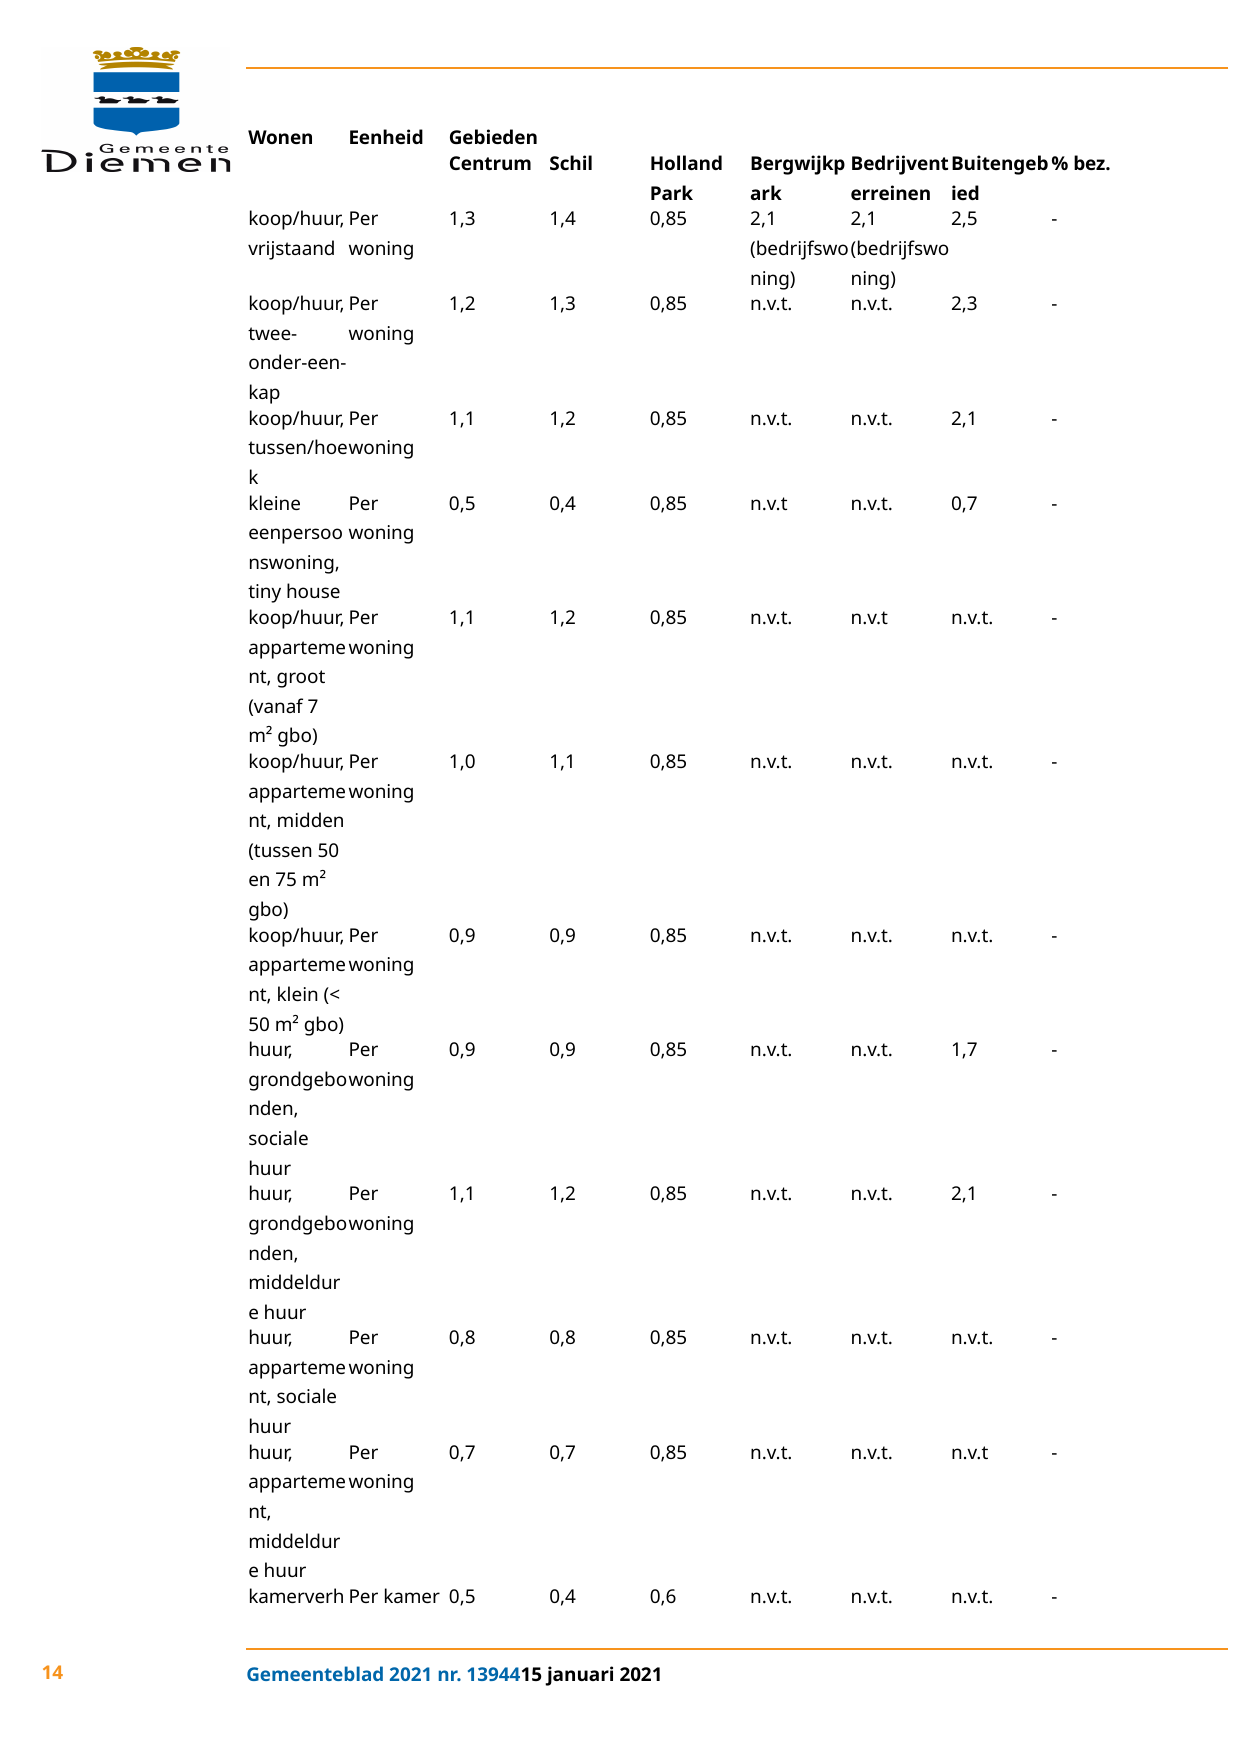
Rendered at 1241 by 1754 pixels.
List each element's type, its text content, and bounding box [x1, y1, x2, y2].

table_cell 2,3 [951, 290, 1051, 405]
table_cell n.v.t. [850, 405, 951, 490]
table_cell Holland Park [650, 150, 750, 206]
table_cell - [1051, 1583, 1152, 1609]
table_cell 0,9 [549, 922, 649, 1036]
table_cell 0,4 [549, 490, 649, 604]
table_cell % bez. [1051, 150, 1152, 206]
table_cell 1,2 [549, 1181, 649, 1324]
table_cell 0,85 [650, 922, 750, 1036]
table_cell 1,4 [549, 206, 649, 290]
table_cell - [1051, 1036, 1152, 1181]
table_cell n.v.t. [850, 748, 951, 922]
table_cell huur, grondgebonden, sociale huur [248, 1036, 348, 1181]
table_cell 1,1 [449, 1181, 549, 1324]
table_cell 0,85 [650, 290, 750, 405]
table_cell Bergwijkpark [750, 150, 850, 206]
table_cell n.v.t. [850, 490, 951, 604]
table_cell n.v.t. [750, 405, 850, 490]
table_cell 2,5 [951, 206, 1051, 290]
table_cell 0,85 [650, 1036, 750, 1181]
table_cell 1,3 [449, 206, 549, 290]
table_cell huur, grondgebonden, middeldure huur [248, 1181, 348, 1324]
table_cell Per woning [348, 604, 449, 748]
table_cell n.v.t. [850, 1036, 951, 1181]
table_header Wonen [248, 125, 348, 206]
table_cell 0,85 [650, 206, 750, 290]
table_cell Per woning [348, 1439, 449, 1583]
table_cell - [1051, 490, 1152, 604]
table_cell n.v.t. [951, 748, 1051, 922]
table_cell - [1051, 922, 1152, 1036]
table_cell 0,7 [951, 490, 1051, 604]
table_header Eenheid [348, 125, 449, 206]
table_cell 1,1 [449, 604, 549, 748]
table_cell Bedrijventerreinen [850, 150, 951, 206]
table_cell koop/huur, twee-onder-een-kap [248, 290, 348, 405]
table_cell - [1051, 1181, 1152, 1324]
table_cell 2,1 [951, 1181, 1051, 1324]
table_cell 0,85 [650, 1325, 750, 1439]
table_cell n.v.t. [750, 604, 850, 748]
table_cell n.v.t. [850, 1181, 951, 1324]
table_cell 1,0 [449, 748, 549, 922]
table_cell 0,85 [650, 748, 750, 922]
table_cell n.v.t. [951, 604, 1051, 748]
table_cell 1,1 [449, 405, 549, 490]
table_cell n.v.t. [750, 1325, 850, 1439]
table_cell n.v.t. [750, 290, 850, 405]
table_cell koop/huur, vrijstaand [248, 206, 348, 290]
table_cell 0,7 [549, 1439, 649, 1583]
table_cell n.v.t. [850, 1439, 951, 1583]
table_cell kleine eenpersoonswoning, tiny house [248, 490, 348, 604]
table_cell Per woning [348, 490, 449, 604]
table_cell huur, appartement, middeldure huur [248, 1439, 348, 1583]
table_cell 0,5 [449, 1583, 549, 1609]
table_cell - [1051, 405, 1152, 490]
table_cell n.v.t [750, 490, 850, 604]
table_header Gebieden [449, 125, 1152, 150]
table_cell n.v.t. [750, 748, 850, 922]
table_cell koop/huur, appartement, groot (vanaf 7 m² gbo) [248, 604, 348, 748]
table_cell n.v.t. [750, 1036, 850, 1181]
table_cell 0,85 [650, 604, 750, 748]
table_cell 0,85 [650, 1181, 750, 1324]
table_cell 0,6 [650, 1583, 750, 1609]
table_cell - [1051, 604, 1152, 748]
table_cell n.v.t. [951, 922, 1051, 1036]
table_cell 0,9 [449, 1036, 549, 1181]
table_cell - [1051, 748, 1152, 922]
table_cell n.v.t. [951, 1325, 1051, 1439]
table_cell 1,3 [549, 290, 649, 405]
table_cell 1,2 [449, 290, 549, 405]
table_cell 0,85 [650, 405, 750, 490]
table_cell 2,1 (bedrijfswoning) [850, 206, 951, 290]
table_cell n.v.t [951, 1439, 1051, 1583]
table_cell 1,7 [951, 1036, 1051, 1181]
table_cell 0,8 [449, 1325, 549, 1439]
table_cell n.v.t [850, 604, 951, 748]
table_cell koop/huur, appartement, midden (tussen 50 en 75 m² gbo) [248, 748, 348, 922]
table_cell huur, appartement, sociale huur [248, 1325, 348, 1439]
table_cell 0,4 [549, 1583, 649, 1609]
table_cell n.v.t. [850, 290, 951, 405]
table_cell 0,85 [650, 1439, 750, 1583]
table_cell n.v.t. [850, 1583, 951, 1609]
table_cell 1,1 [549, 748, 649, 922]
table_cell koop/huur, tussen/hoek [248, 405, 348, 490]
table_cell Buitengebied [951, 150, 1051, 206]
table_cell Per woning [348, 206, 449, 290]
table_cell Per woning [348, 1036, 449, 1181]
picture [41, 47, 231, 172]
table_cell Per woning [348, 405, 449, 490]
table_cell - [1051, 1325, 1152, 1439]
table_cell n.v.t. [850, 1325, 951, 1439]
table_cell Per woning [348, 1181, 449, 1324]
table_cell n.v.t. [750, 1583, 850, 1609]
table_cell n.v.t. [750, 922, 850, 1036]
table_cell - [1051, 206, 1152, 290]
table_cell Per kamer [348, 1583, 449, 1609]
table_cell 0,5 [449, 490, 549, 604]
table_cell 0,7 [449, 1439, 549, 1583]
table_cell - [1051, 1439, 1152, 1583]
table_cell 2,1 [951, 405, 1051, 490]
table_cell n.v.t. [850, 922, 951, 1036]
table_cell 0,9 [449, 922, 549, 1036]
table_cell Schil [549, 150, 649, 206]
table_cell 2,1 (bedrijfswoning) [750, 206, 850, 290]
table_cell Per woning [348, 290, 449, 405]
table_cell - [1051, 290, 1152, 405]
table_cell koop/huur, appartement, klein (< 50 m² gbo) [248, 922, 348, 1036]
table_cell n.v.t. [750, 1439, 850, 1583]
table_cell n.v.t. [951, 1583, 1051, 1609]
table_cell Centrum [449, 150, 549, 206]
table_cell n.v.t. [750, 1181, 850, 1324]
table_cell kamerverh [248, 1583, 348, 1609]
table_cell Per woning [348, 1325, 449, 1439]
table_cell Per woning [348, 922, 449, 1036]
table_cell 0,8 [549, 1325, 649, 1439]
table_cell 1,2 [549, 405, 649, 490]
table_cell 0,85 [650, 490, 750, 604]
table_cell 0,9 [549, 1036, 649, 1181]
table_cell 1,2 [549, 604, 649, 748]
table_cell Per woning [348, 748, 449, 922]
